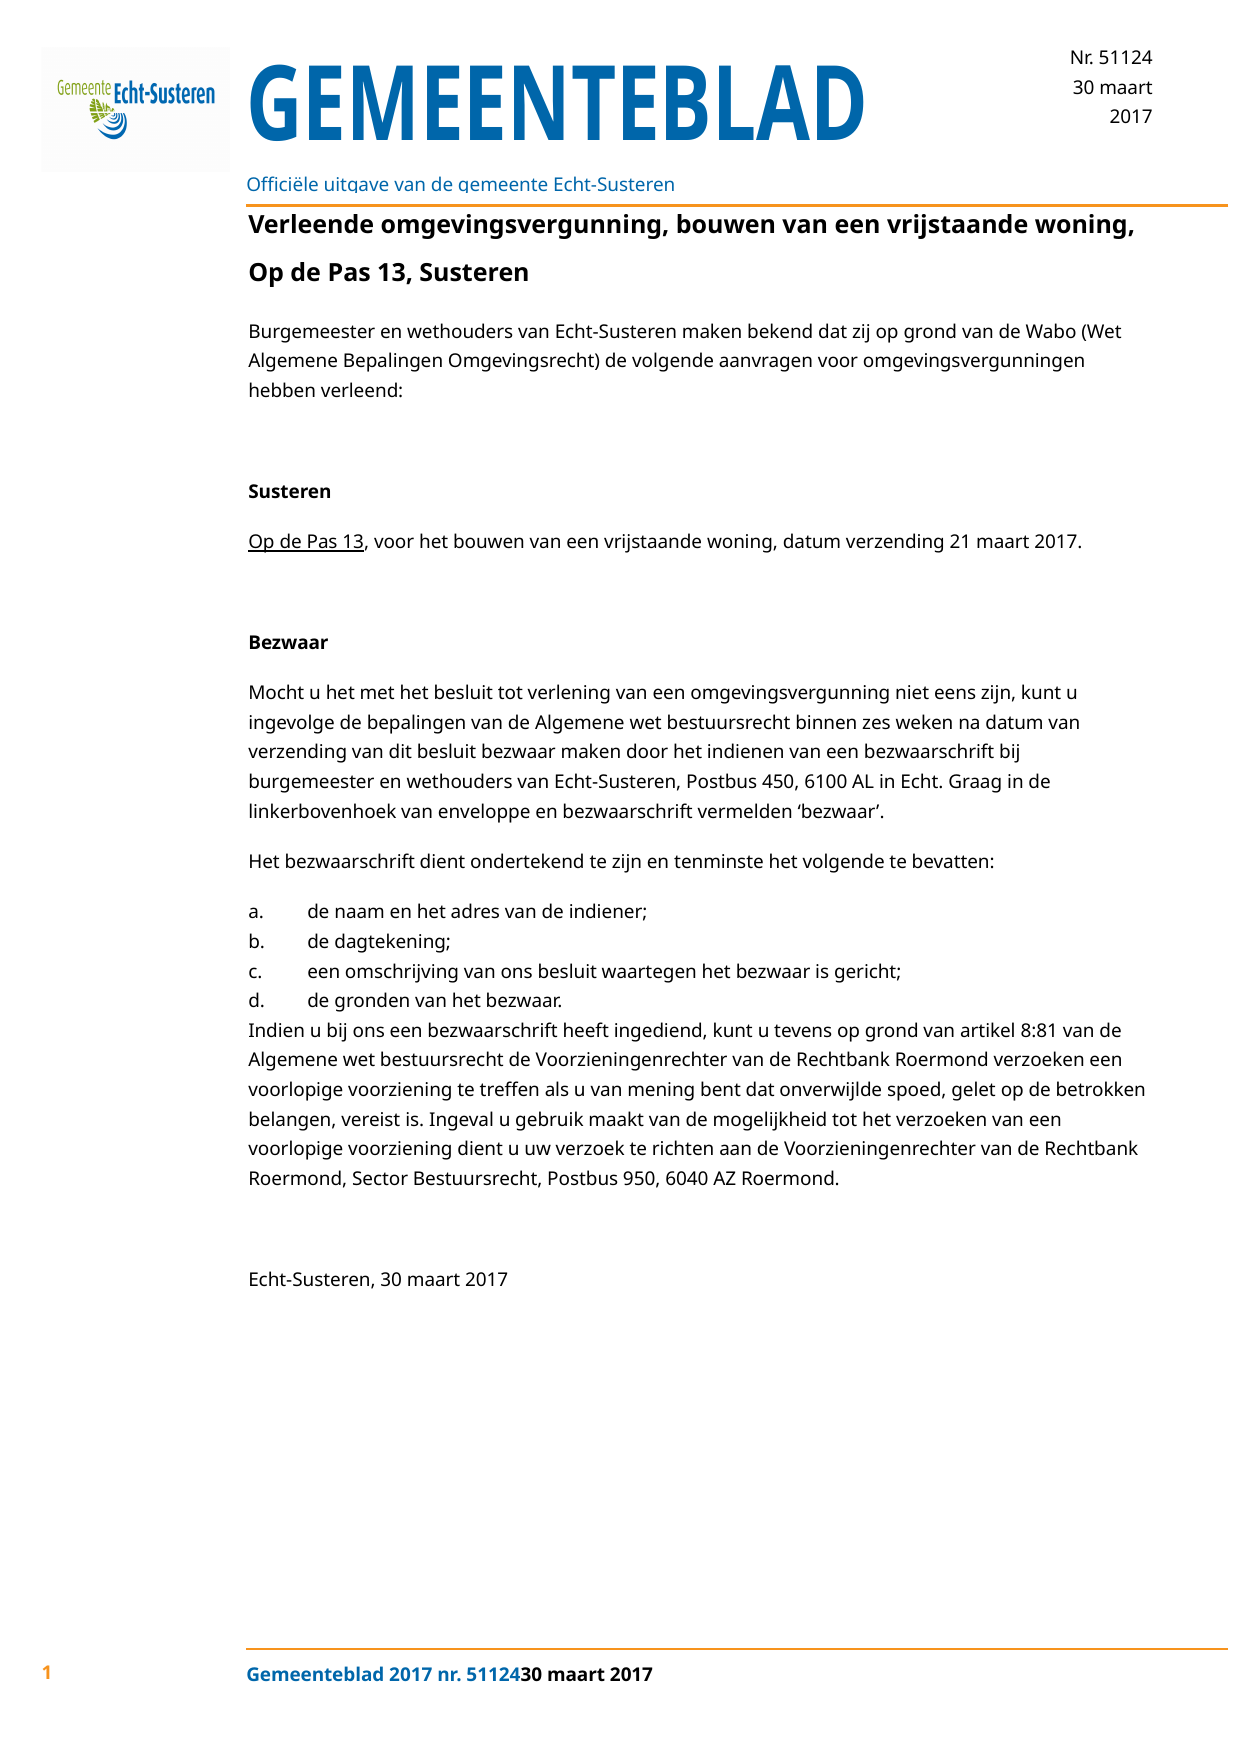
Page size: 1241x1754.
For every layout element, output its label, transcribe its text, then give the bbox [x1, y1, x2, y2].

text Verleende omgevingsvergunning, bouwen van een vrijstaande woning, Op de Pas 13, Susteren [248, 207, 1152, 288]
text Bezwaar [248, 629, 1152, 655]
list de gronden van het bezwaar. [248, 987, 1152, 1013]
text Susteren [248, 478, 1152, 504]
text Burgemeester en wethouders van Echt-Susteren maken bekend dat zij op grond van de Wabo (Wet Algemene Bepalingen Omgevingsrecht) de volgende aanvragen voor omgevingsvergunningen hebben verleend: [248, 318, 1152, 403]
list de dagtekening; [248, 928, 1152, 954]
text Op de Pas 13, voor het bouwen van een vrijstaande woning, datum verzending 21 maart 2017. [248, 528, 1152, 554]
text Echt-Susteren, 30 maart 2017 [248, 1266, 1152, 1292]
text Mocht u het met het besluit tot verlening van een omgevingsvergunning niet eens zijn, kunt u ingevolge de bepalingen van de Algemene wet bestuursrecht binnen zes weken na datum van verzending van dit besluit bezwaar maken door het indienen van een bezwaarschrift bij burgemeester en wethouders van Echt-Susteren, Postbus 450, 6100 AL in Echt. Graag in de linkerbovenhoek van enveloppe en bezwaarschrift vermelden ‘bezwaar’. [248, 679, 1152, 824]
list de naam en het adres van de indiener; [248, 899, 1152, 924]
list een omschrijving van ons besluit waartegen het bezwaar is gericht; [248, 958, 1152, 984]
picture [41, 47, 231, 172]
text Het bezwaarschrift dient ondertekend te zijn en tenminste het volgende te bevatten: [248, 848, 1152, 874]
text Indien u bij ons een bezwaarschrift heeft ingediend, kunt u tevens op grond van artikel 8:81 van de Algemene wet bestuursrecht de Voorzieningenrechter van de Rechtbank Roermond verzoeken een voorlopige voorziening te treffen als u van mening bent dat onverwijlde spoed, gelet op de betrokken belangen, vereist is. Ingeval u gebruik maakt van de mogelijkheid tot het verzoeken van een voorlopige voorziening dient u uw verzoek te richten aan de Voorzieningenrechter van de Rechtbank Roermond, Sector Bestuursrecht, Postbus 950, 6040 AZ Roermond. [248, 1017, 1152, 1191]
